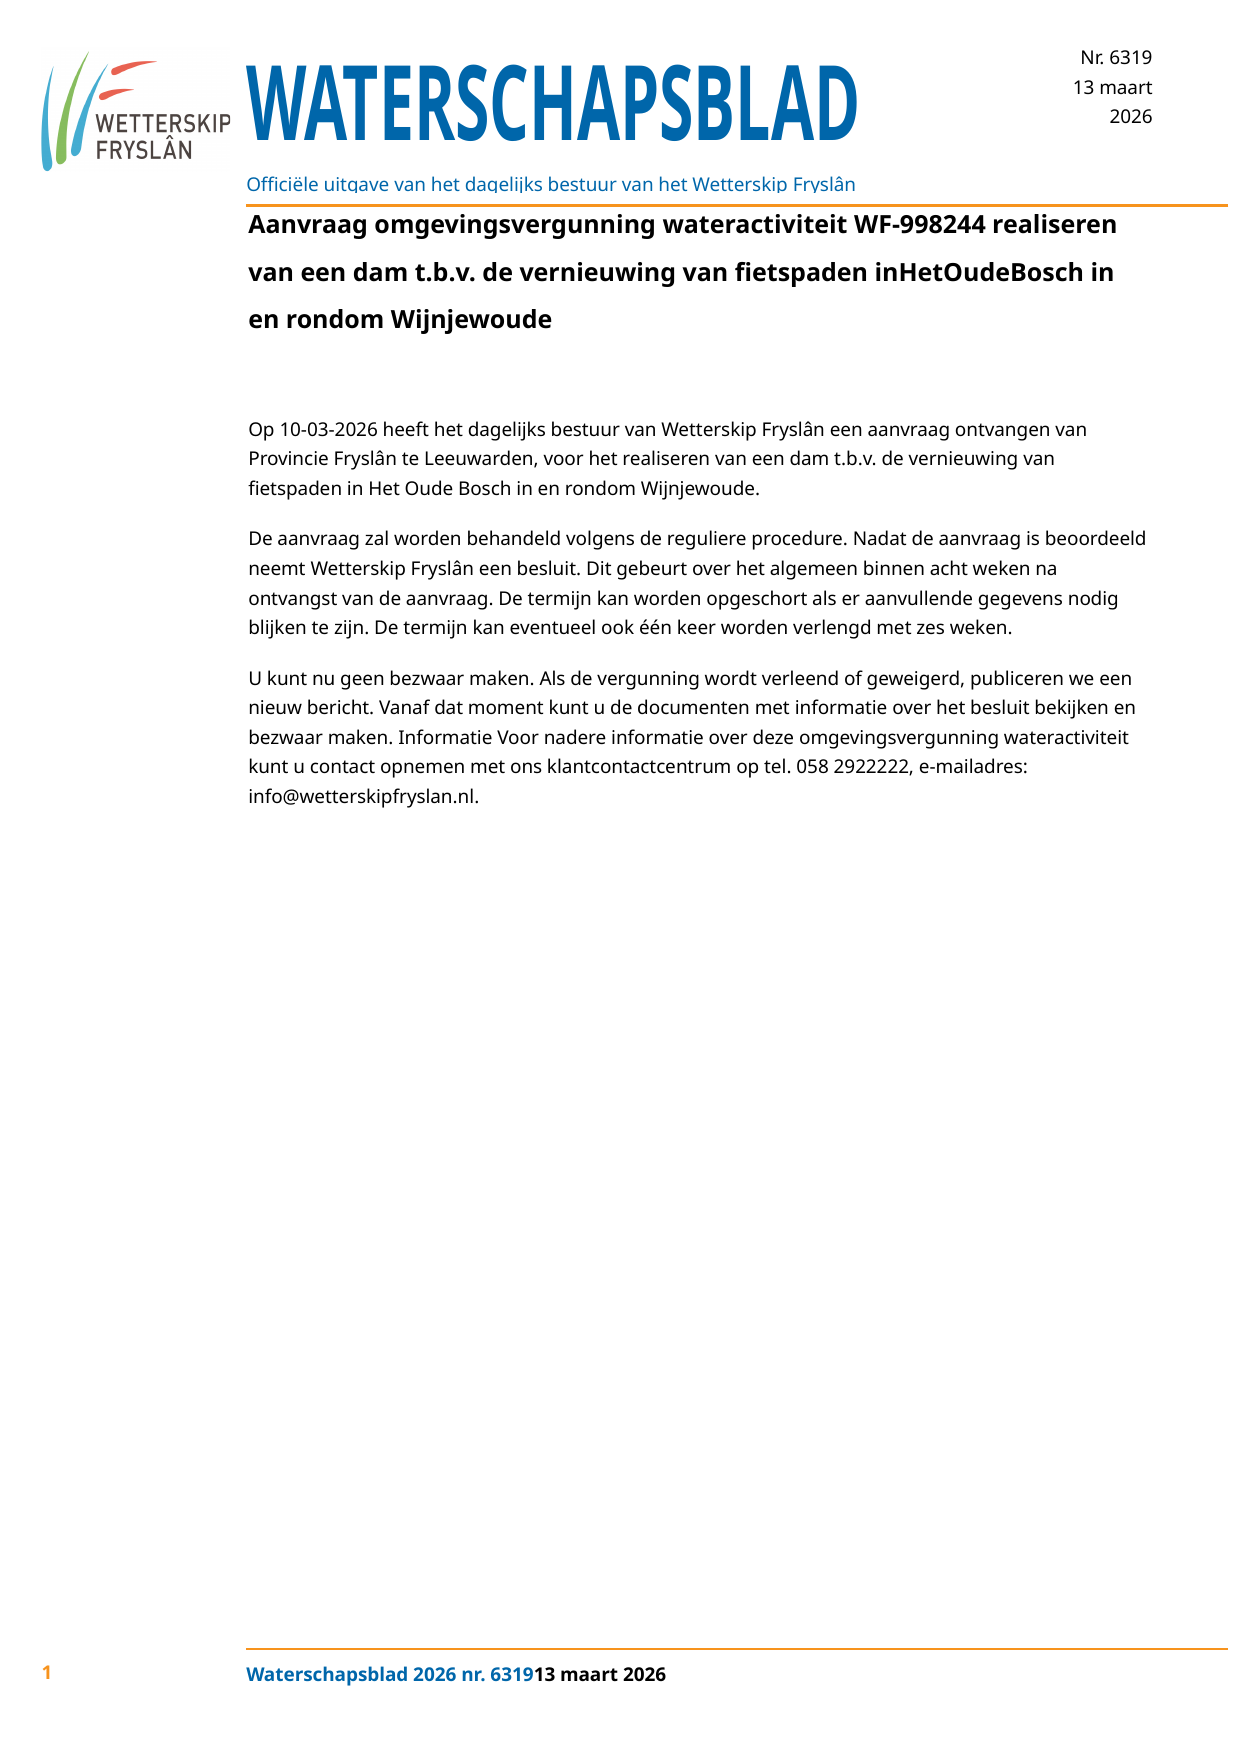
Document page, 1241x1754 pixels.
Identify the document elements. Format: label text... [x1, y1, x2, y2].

text U kunt nu geen bezwaar maken. Als de vergunning wordt verleend of geweigerd, publiceren we een nieuw bericht. Vanaf dat moment kunt u de documenten met informatie over het besluit bekijken en bezwaar maken. Informatie Voor nadere informatie over deze omgevingsvergunning wateractiviteit kunt u contact opnemen met ons klantcontactcentrum op tel. 058 2922222, e-mailadres: info@wetterskipfryslan.nl. [248, 665, 1152, 809]
text De aanvraag zal worden behandeld volgens de reguliere procedure. Nadat de aanvraag is beoordeeld neemt Wetterskip Fryslân een besluit. Dit gebeurt over het algemeen binnen acht weken na ontvangst van de aanvraag. De termijn kan worden opgeschort als er aanvullende gegevens nodig blijken te zijn. De termijn kan eventueel ook één keer worden verlengd met zes weken. [248, 526, 1152, 640]
picture [41, 47, 231, 172]
text Op 10-03-2026 heeft het dagelijks bestuur van Wetterskip Fryslân een aanvraag ontvangen van Provincie Fryslân te Leeuwarden, voor het realiseren van een dam t.b.v. de vernieuwing van fietspaden in Het Oude Bosch in en rondom Wijnjewoude. [248, 416, 1152, 501]
text Aanvraag omgevingsvergunning wateractiviteit WF-998244 realiseren van een dam t.b.v. de vernieuwing van fietspaden inHetOudeBosch in en rondom Wijnjewoude [248, 207, 1152, 336]
